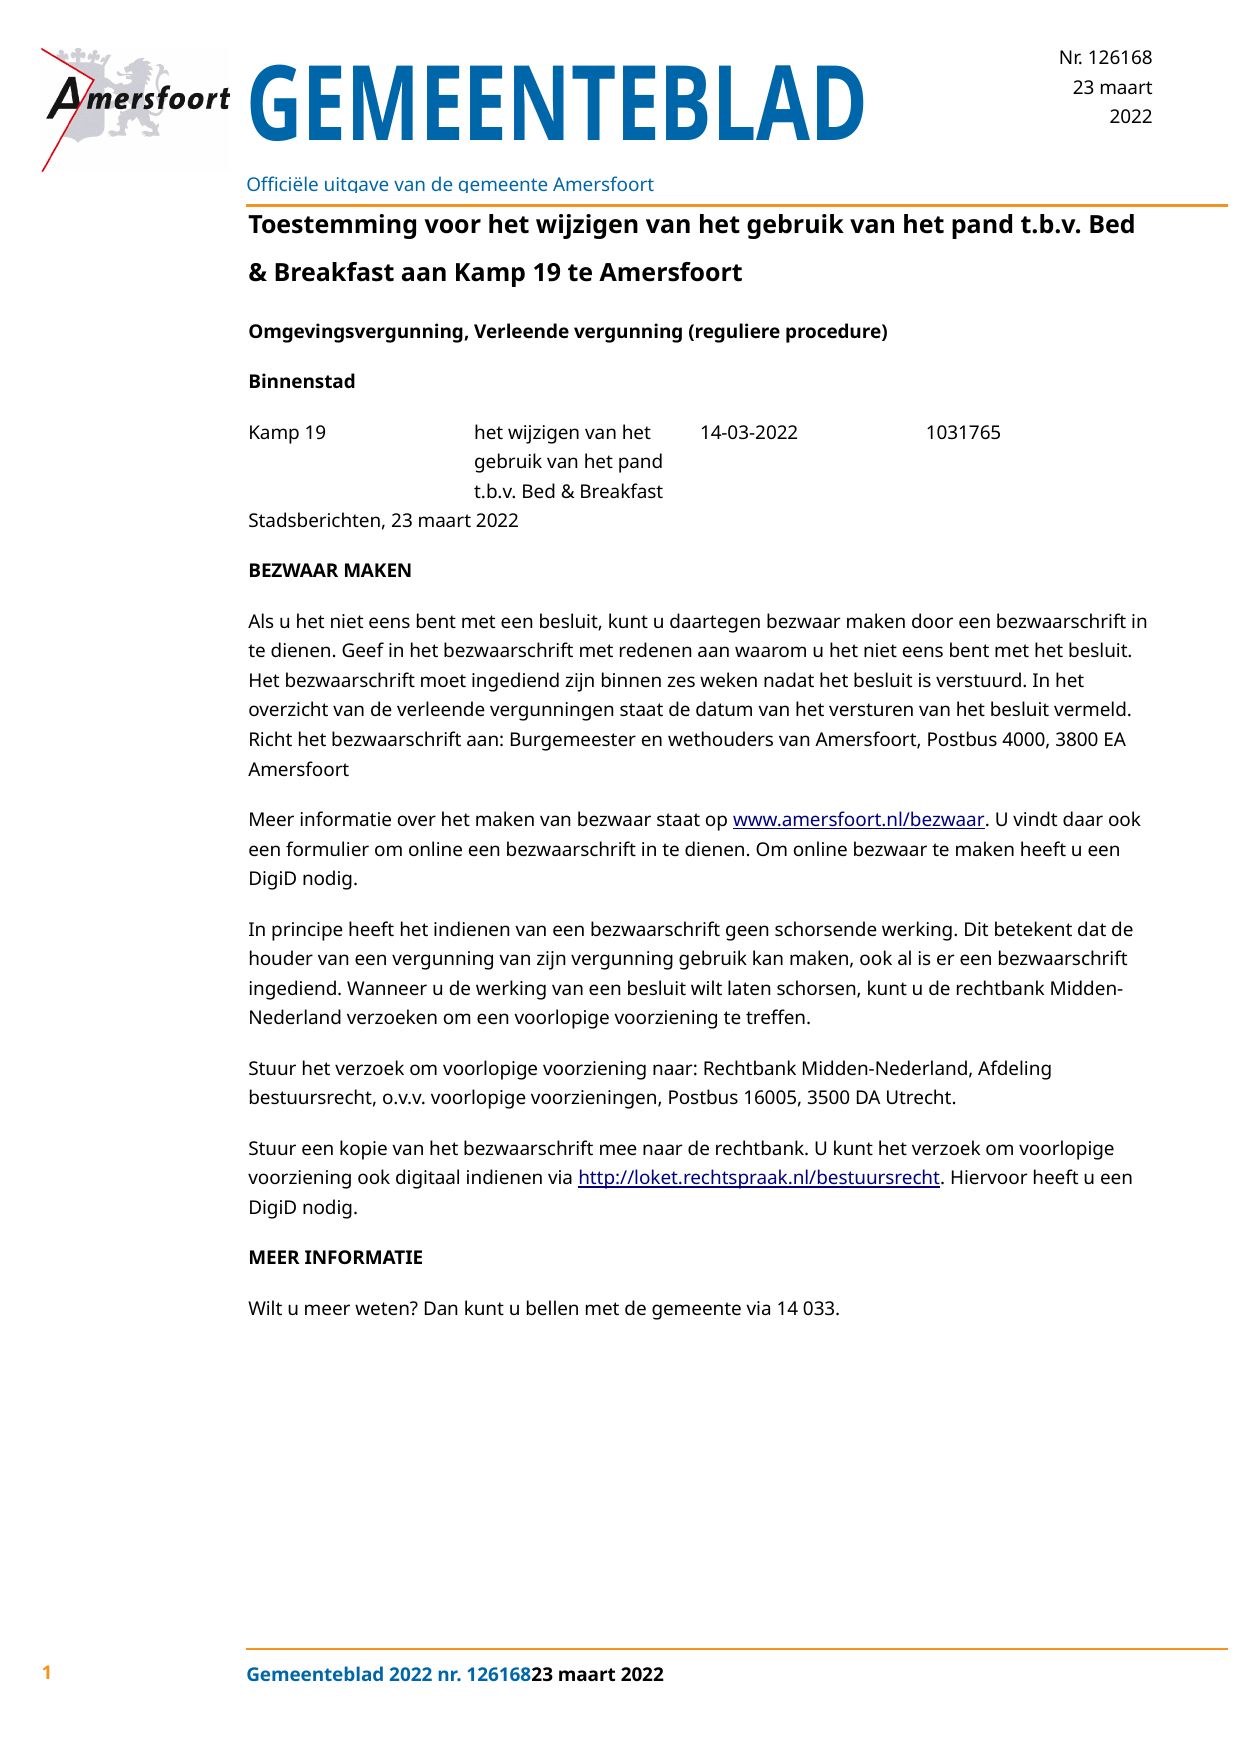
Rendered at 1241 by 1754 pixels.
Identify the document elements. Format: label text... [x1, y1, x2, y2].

table_header het wijzigen van het gebruik van het pand t.b.v. Bed & Breakfast [474, 419, 700, 504]
table_header Kamp 19 [248, 419, 474, 504]
table_header 1031765 [926, 419, 1152, 504]
text Binnenstad [248, 368, 1152, 394]
text Omgevingsvergunning, Verleende vergunning (reguliere procedure) [248, 318, 1152, 344]
text BEZWAAR MAKEN [248, 557, 1152, 583]
text Stadsberichten, 23 maart 2022 [248, 507, 1152, 533]
text Wilt u meer weten? Dan kunt u bellen met de gemeente via 14 033. [248, 1295, 1152, 1321]
table_header 14-03-2022 [700, 419, 926, 504]
text Toestemming voor het wijzigen van het gebruik van het pand t.b.v. Bed & Breakfast aan Kamp 19 te Amersfoort [248, 207, 1152, 288]
text Als u het niet eens bent met een besluit, kunt u daartegen bezwaar maken door een bezwaarschrift in te dienen. Geef in het bezwaarschrift met redenen aan waarom u het niet eens bent met het besluit. Het bezwaarschrift moet ingediend zijn binnen zes weken nadat het besluit is verstuurd. In het overzicht van de verleende vergunningen staat de datum van het versturen van het besluit vermeld. Richt het bezwaarschrift aan: Burgemeester en wethouders van Amersfoort, Postbus 4000, 3800 EA Amersfoort [248, 608, 1152, 781]
text MEER INFORMATIE [248, 1244, 1152, 1270]
text Meer informatie over het maken van bezwaar staat op www.amersfoort.nl/bezwaar. U vindt daar ook een formulier om online een bezwaarschrift in te dienen. Om online bezwaar te maken heeft u een DigiD nodig. [248, 806, 1152, 891]
text Stuur een kopie van het bezwaarschrift mee naar de rechtbank. U kunt het verzoek om voorlopige voorziening ook digitaal indienen via http://loket.rechtspraak.nl/bestuursrecht. Hiervoor heeft u een DigiD nodig. [248, 1135, 1152, 1220]
text Stuur het verzoek om voorlopige voorziening naar: Rechtbank Midden-Nederland, Afdeling bestuursrecht, o.v.v. voorlopige voorzieningen, Postbus 16005, 3500 DA Utrecht. [248, 1055, 1152, 1110]
text In principe heeft het indienen van een bezwaarschrift geen schorsende werking. Dit betekent dat de houder van een vergunning van zijn vergunning gebruik kan maken, ook al is er een bezwaarschrift ingediend. Wanneer u de werking van een besluit wilt laten schorsen, kunt u de rechtbank Midden-Nederland verzoeken om een voorlopige voorziening te treffen. [248, 916, 1152, 1030]
picture [41, 47, 231, 172]
